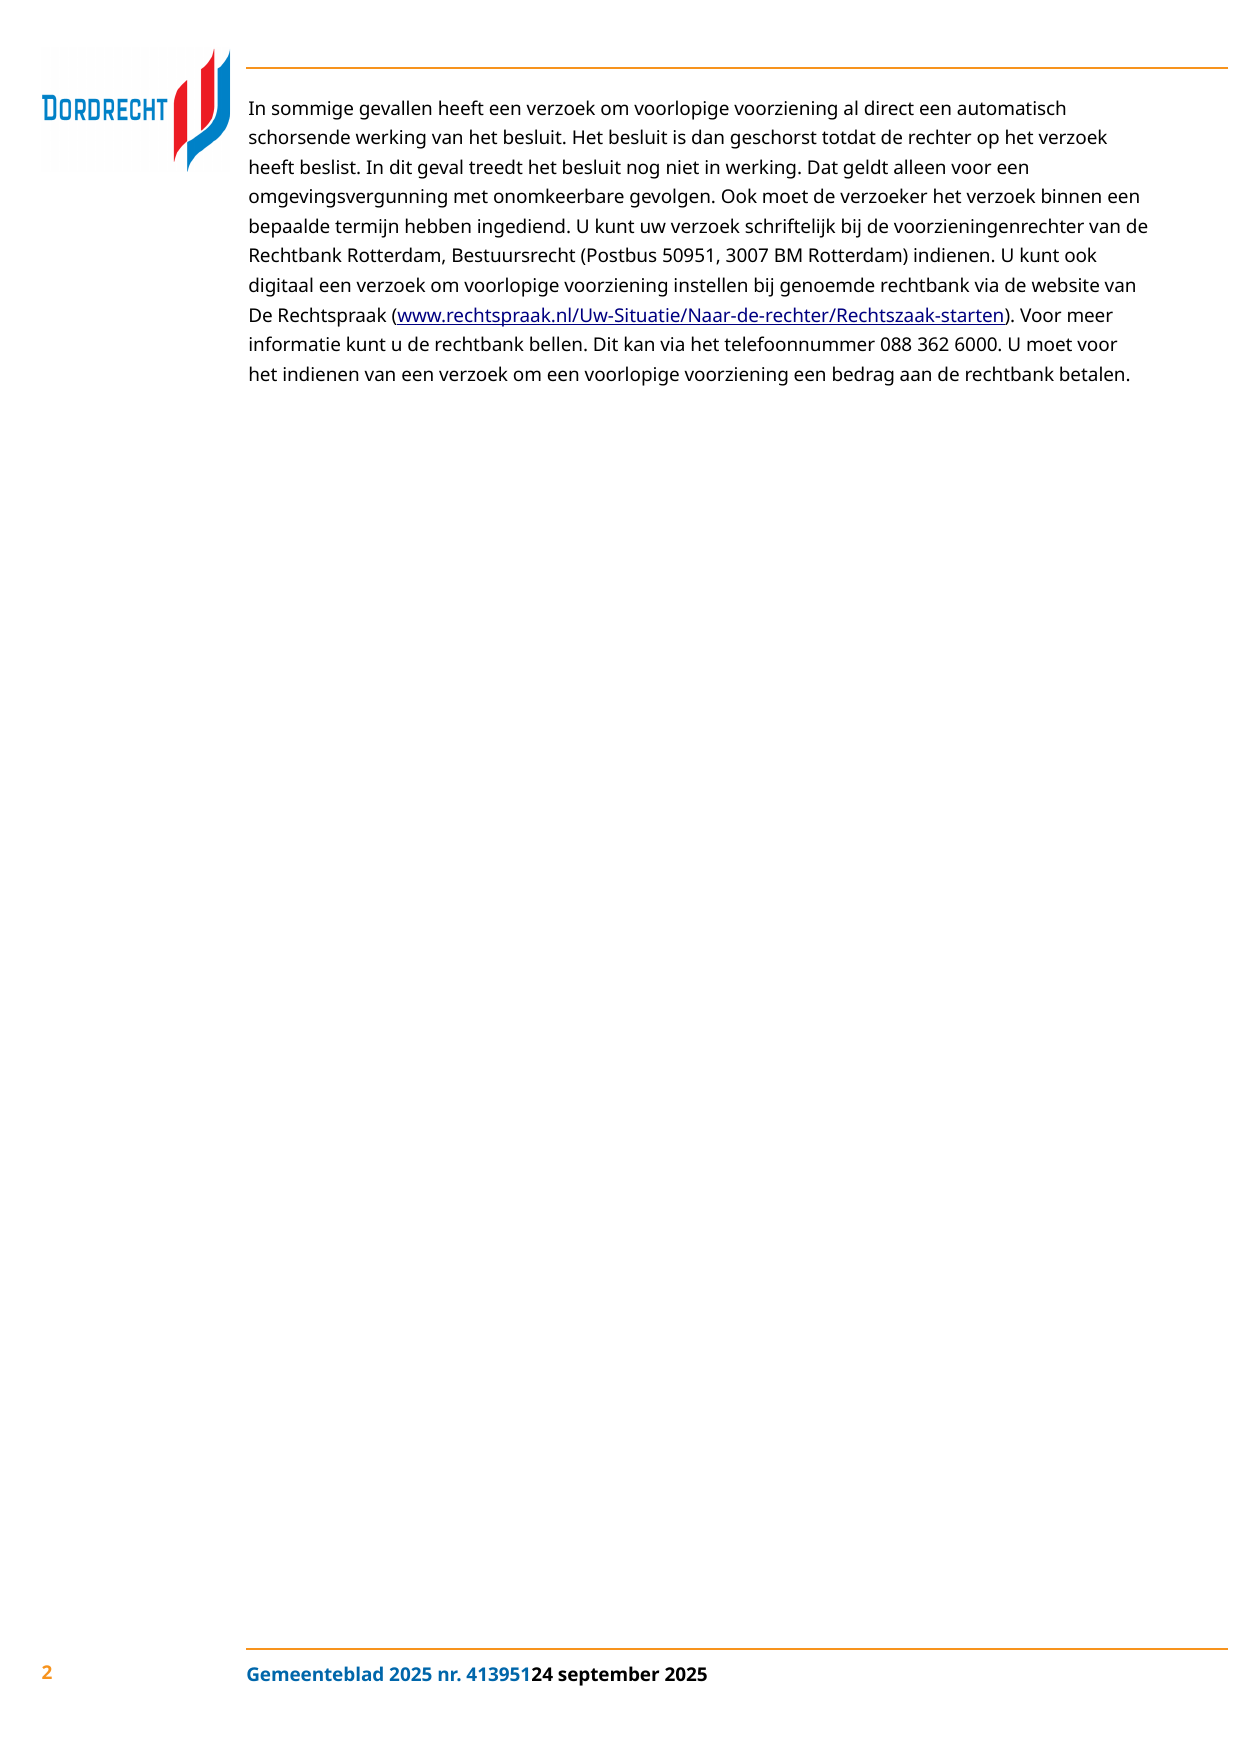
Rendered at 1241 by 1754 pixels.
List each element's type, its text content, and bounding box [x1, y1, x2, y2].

picture [41, 47, 231, 172]
text In sommige gevallen heeft een verzoek om voorlopige voorziening al direct een automatisch schorsende werking van het besluit. Het besluit is dan geschorst totdat de rechter op het verzoek heeft beslist. In dit geval treedt het besluit nog niet in werking. Dat geldt alleen voor een omgevingsvergunning met onomkeerbare gevolgen. Ook moet de verzoeker het verzoek binnen een bepaalde termijn hebben ingediend. U kunt uw verzoek schriftelijk bij de voorzieningenrechter van de Rechtbank Rotterdam, Bestuursrecht (Postbus 50951, 3007 BM Rotterdam) indienen. U kunt ook digitaal een verzoek om voorlopige voorziening instellen bij genoemde rechtbank via de website van De Rechtspraak (www.rechtspraak.nl/Uw-Situatie/Naar-de-rechter/Rechtszaak-starten). Voor meer informatie kunt u de rechtbank bellen. Dit kan via het telefoonnummer 088 362 6000. U moet voor het indienen van een verzoek om een voorlopige voorziening een bedrag aan de rechtbank betalen. [248, 95, 1152, 387]
